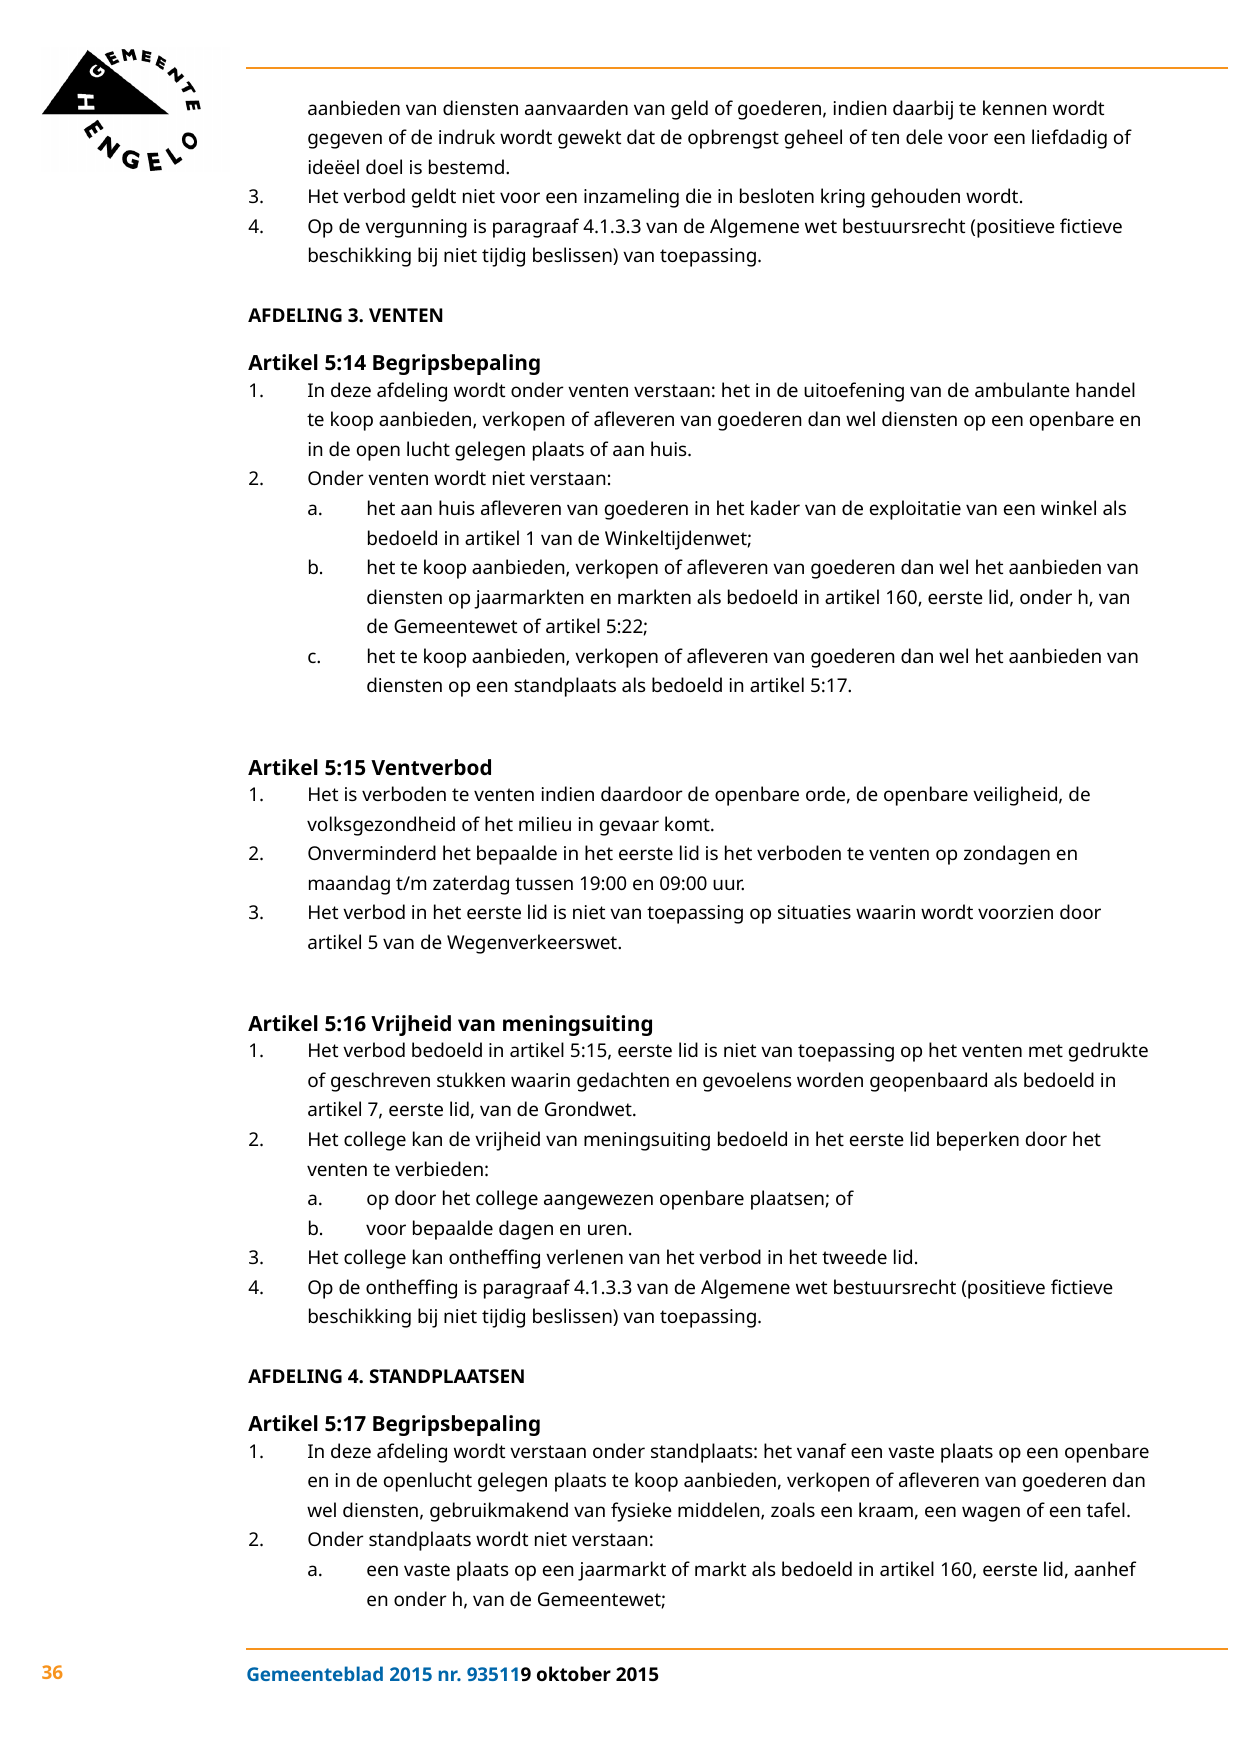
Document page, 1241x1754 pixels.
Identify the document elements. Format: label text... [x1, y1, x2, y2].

text Artikel 5:17 Begripsbepaling [248, 1409, 1152, 1438]
list voor bepaalde dagen en uren. [307, 1215, 1152, 1241]
list Onverminderd het bepaalde in het eerste lid is het verboden te venten op zondagen en maandag t/m zaterdag tussen 19:00 en 09:00 uur. [248, 840, 1152, 896]
list Het college kan de vrijheid van meningsuiting bedoeld in het eerste lid beperken door het venten te verbieden: [248, 1126, 1152, 1182]
list Het is verboden te venten indien daardoor de openbare orde, de openbare veiligheid, de volksgezondheid of het milieu in gevaar komt. [248, 781, 1152, 836]
list het te koop aanbieden, verkopen of afleveren van goederen dan wel het aanbieden van diensten op een standplaats als bedoeld in artikel 5:17. [307, 643, 1152, 698]
list Onder venten wordt niet verstaan: [248, 466, 1152, 491]
list Het college kan ontheffing verlenen van het verbod in het tweede lid. [248, 1244, 1152, 1270]
list het aan huis afleveren van goederen in het kader van de exploitatie van een winkel als bedoeld in artikel 1 van de Winkeltijdenwet; [307, 495, 1152, 551]
text Artikel 5:15 Ventverbod [248, 753, 1152, 781]
text AFDELING 3. VENTEN [248, 302, 1152, 328]
list Op de ontheffing is paragraaf 4.1.3.3 van de Algemene wet bestuursrecht (positieve fictieve beschikking bij niet tijdig beslissen) van toepassing. [248, 1274, 1152, 1329]
picture [41, 47, 231, 172]
text AFDELING 4. STANDPLAATSEN [248, 1363, 1152, 1389]
list een vaste plaats op een jaarmarkt of markt als bedoeld in artikel 160, eerste lid, aanhef en onder h, van de Gemeentewet; [307, 1556, 1152, 1612]
list In deze afdeling wordt onder venten verstaan: het in de uitoefening van de ambulante handel te koop aanbieden, verkopen of afleveren van goederen dan wel diensten op een openbare en in de open lucht gelegen plaats of aan huis. [248, 377, 1152, 462]
list Onder standplaats wordt niet verstaan: [248, 1527, 1152, 1552]
list Op de vergunning is paragraaf 4.1.3.3 van de Algemene wet bestuursrecht (positieve fictieve beschikking bij niet tijdig beslissen) van toepassing. [248, 213, 1152, 268]
list In deze afdeling wordt verstaan onder standplaats: het vanaf een vaste plaats op een openbare en in de openlucht gelegen plaats te koop aanbieden, verkopen of afleveren van goederen dan wel diensten, gebruikmakend van fysieke middelen, zoals een kraam, een wagen of een tafel. [248, 1438, 1152, 1523]
list het te koop aanbieden, verkopen of afleveren van goederen dan wel het aanbieden van diensten op jaarmarkten en markten als bedoeld in artikel 160, eerste lid, onder h, van de Gemeentewet of artikel 5:22; [307, 554, 1152, 639]
list Het verbod in het eerste lid is niet van toepassing op situaties waarin wordt voorzien door artikel 5 van de Wegenverkeerswet. [248, 899, 1152, 955]
list op door het college aangewezen openbare plaatsen; of [307, 1185, 1152, 1211]
list aanbieden van diensten aanvaarden van geld of goederen, indien daarbij te kennen wordt gegeven of de indruk wordt gewekt dat de opbrengst geheel of ten dele voor een liefdadig of ideëel doel is bestemd. [248, 95, 1152, 180]
list Het verbod geldt niet voor een inzameling die in besloten kring gehouden wordt. [248, 183, 1152, 209]
list Het verbod bedoeld in artikel 5:15, eerste lid is niet van toepassing op het venten met gedrukte of geschreven stukken waarin gedachten en gevoelens worden geopenbaard als bedoeld in artikel 7, eerste lid, van de Grondwet. [248, 1037, 1152, 1122]
text Artikel 5:16 Vrijheid van meningsuiting [248, 1009, 1152, 1037]
text Artikel 5:14 Begripsbepaling [248, 348, 1152, 377]
